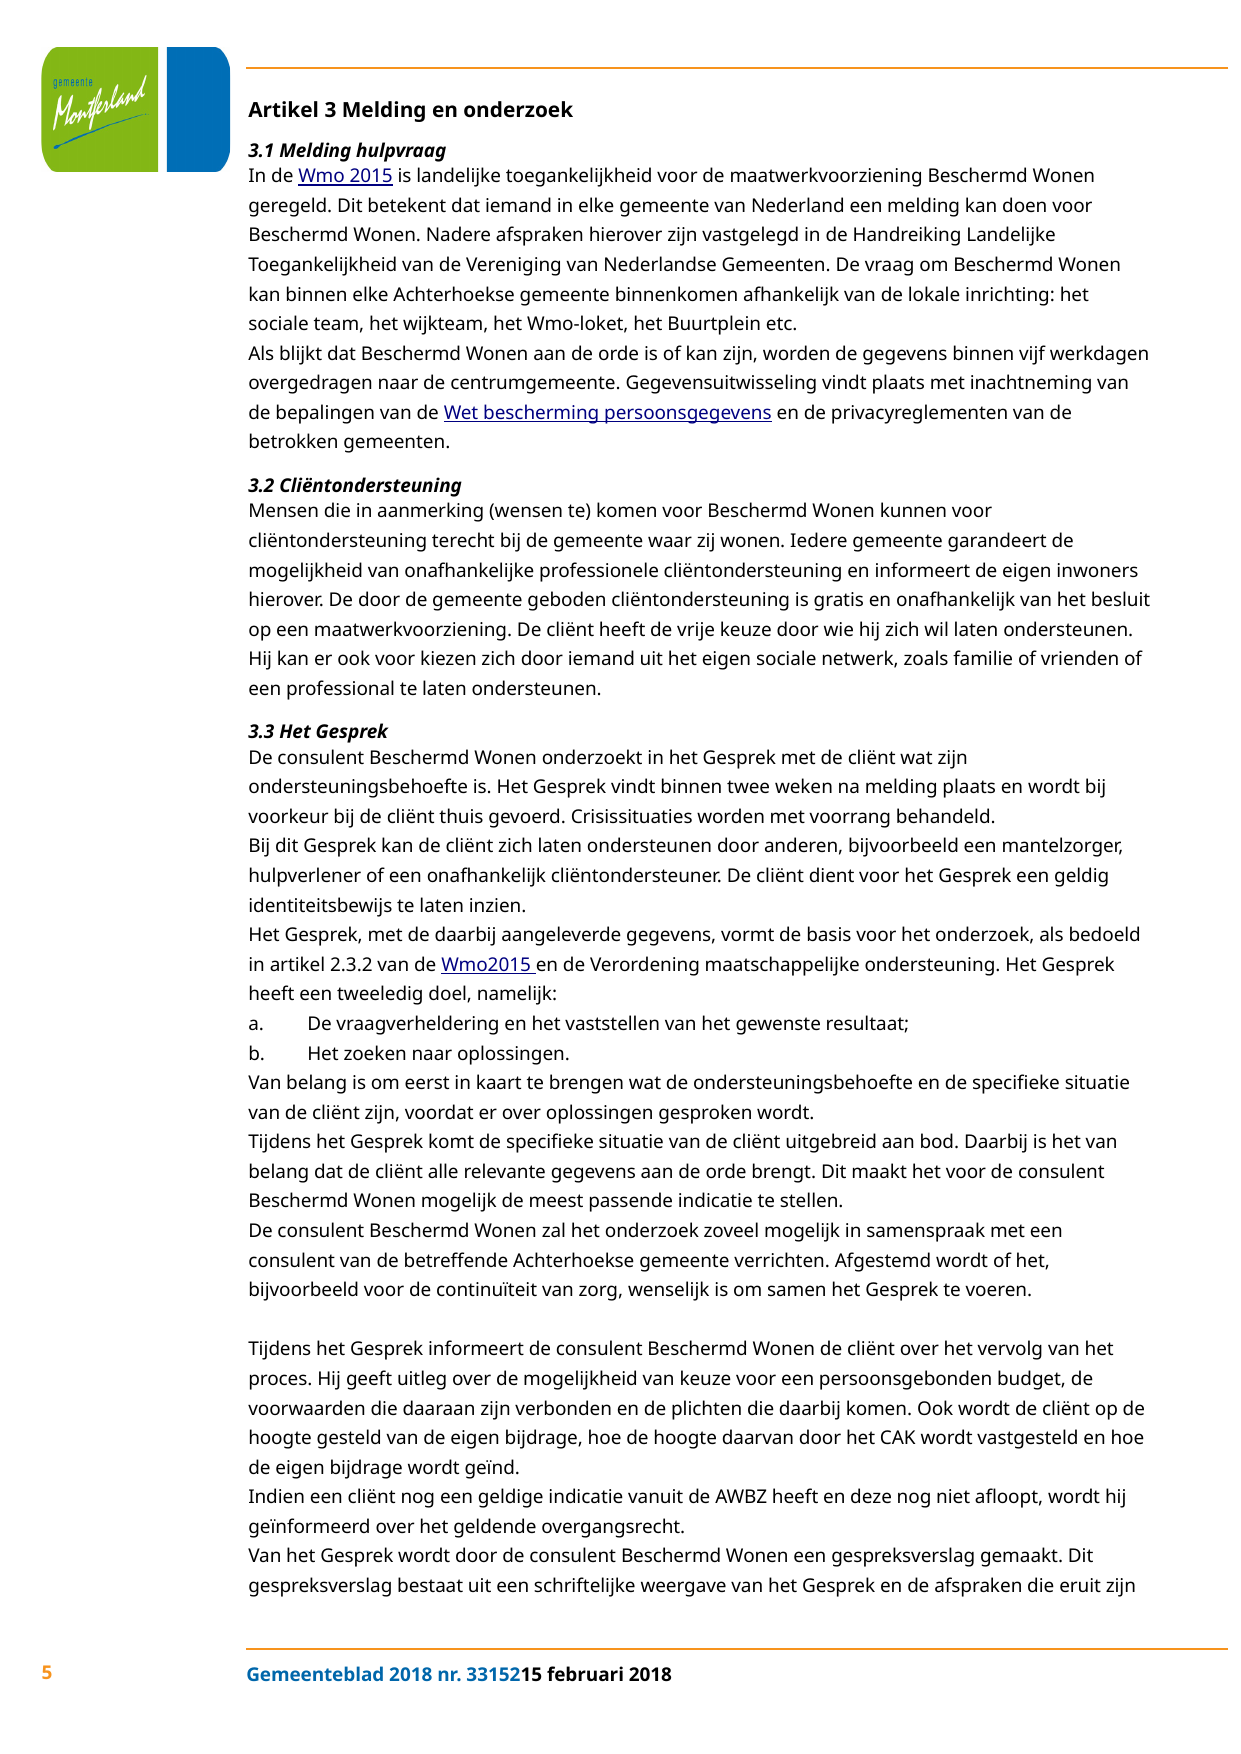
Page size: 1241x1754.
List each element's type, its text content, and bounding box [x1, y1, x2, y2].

text Bij dit Gesprek kan de cliënt zich laten ondersteunen door anderen, bijvoorbeeld een mantelzorger, hulpverlener of een onafhankelijk cliëntondersteuner. De cliënt dient voor het Gesprek een geldig identiteitsbewijs te laten inzien. [248, 833, 1152, 918]
list De vraagverheldering en het vaststellen van het gewenste resultaat; [248, 1010, 1152, 1036]
text Indien een cliënt nog een geldige indicatie vanuit de AWBZ heeft en deze nog niet afloopt, wordt hij geïnformeerd over het geldende overgangsrecht. [248, 1483, 1152, 1539]
list Het zoeken naar oplossingen. [248, 1040, 1152, 1066]
text De consulent Beschermd Wonen onderzoekt in het Gesprek met de cliënt wat zijn ondersteuningsbehoefte is. Het Gesprek vindt binnen twee weken na melding plaats en wordt bij voorkeur bij de cliënt thuis gevoerd. Crisissituaties worden met voorrang behandeld. [248, 744, 1152, 829]
text Tijdens het Gesprek komt de specifieke situatie van de cliënt uitgebreid aan bod. Daarbij is het van belang dat de cliënt alle relevante gegevens aan de orde brengt. Dit maakt het voor de consulent Beschermd Wonen mogelijk de meest passende indicatie te stellen. [248, 1128, 1152, 1213]
text Van belang is om eerst in kaart te brengen wat de ondersteuningsbehoefte en de specifieke situatie van de cliënt zijn, voordat er over oplossingen gesproken wordt. [248, 1069, 1152, 1125]
text In de Wmo 2015 is landelijke toegankelijkheid voor de maatwerkvoorziening Beschermd Wonen geregeld. Dit betekent dat iemand in elke gemeente van Nederland een melding kan doen voor Beschermd Wonen. Nadere afspraken hierover zijn vastgelegd in de Handreiking Landelijke Toegankelijkheid van de Vereniging van Nederlandse Gemeenten. De vraag om Beschermd Wonen kan binnen elke Achterhoekse gemeente binnenkomen afhankelijk van de lokale inrichting: het sociale team, het wijkteam, het Wmo-loket, het Buurtplein etc. [248, 162, 1152, 336]
text 3.2 Cliëntondersteuning [248, 472, 1152, 498]
text Als blijkt dat Beschermd Wonen aan de orde is of kan zijn, worden de gegevens binnen vijf werkdagen overgedragen naar de centrumgemeente. Gegevensuitwisseling vindt plaats met inachtneming van de bepalingen van de Wet bescherming persoonsgegevens en de privacyreglementen van de betrokken gemeenten. [248, 340, 1152, 454]
picture [41, 47, 231, 172]
text 3.1 Melding hulpvraag [248, 137, 1152, 162]
text 3.3 Het Gesprek [248, 718, 1152, 744]
text Het Gesprek, met de daarbij aangeleverde gegevens, vormt de basis voor het onderzoek, als bedoeld in artikel 2.3.2 van de Wmo2015 en de Verordening maatschappelijke ondersteuning. Het Gesprek heeft een tweeledig doel, namelijk: [248, 921, 1152, 1006]
text Tijdens het Gesprek informeert de consulent Beschermd Wonen de cliënt over het vervolg van het proces. Hij geeft uitleg over de mogelijkheid van keuze voor een persoonsgebonden budget, de voorwaarden die daaraan zijn verbonden en de plichten die daarbij komen. Ook wordt de cliënt op de hoogte gesteld van de eigen bijdrage, hoe de hoogte daarvan door het CAK wordt vastgesteld en hoe de eigen bijdrage wordt geïnd. [248, 1336, 1152, 1480]
text Van het Gesprek wordt door de consulent Beschermd Wonen een gespreksverslag gemaakt. Dit gespreksverslag bestaat uit een schriftelijke weergave van het Gesprek en de afspraken die eruit zijn [248, 1543, 1152, 1598]
text Artikel 3 Melding en onderzoek [248, 95, 1152, 123]
text Mensen die in aanmerking (wensen te) komen voor Beschermd Wonen kunnen voor cliëntondersteuning terecht bij de gemeente waar zij wonen. Iedere gemeente garandeert de mogelijkheid van onafhankelijke professionele cliëntondersteuning en informeert de eigen inwoners hierover. De door de gemeente geboden cliëntondersteuning is gratis en onafhankelijk van het besluit op een maatwerkvoorziening. De cliënt heeft de vrije keuze door wie hij zich wil laten ondersteunen. Hij kan er ook voor kiezen zich door iemand uit het eigen sociale netwerk, zoals familie of vrienden of een professional te laten ondersteunen. [248, 498, 1152, 701]
text De consulent Beschermd Wonen zal het onderzoek zoveel mogelijk in samenspraak met een consulent van de betreffende Achterhoekse gemeente verrichten. Afgestemd wordt of het, bijvoorbeeld voor de continuïteit van zorg, wenselijk is om samen het Gesprek te voeren. [248, 1217, 1152, 1302]
